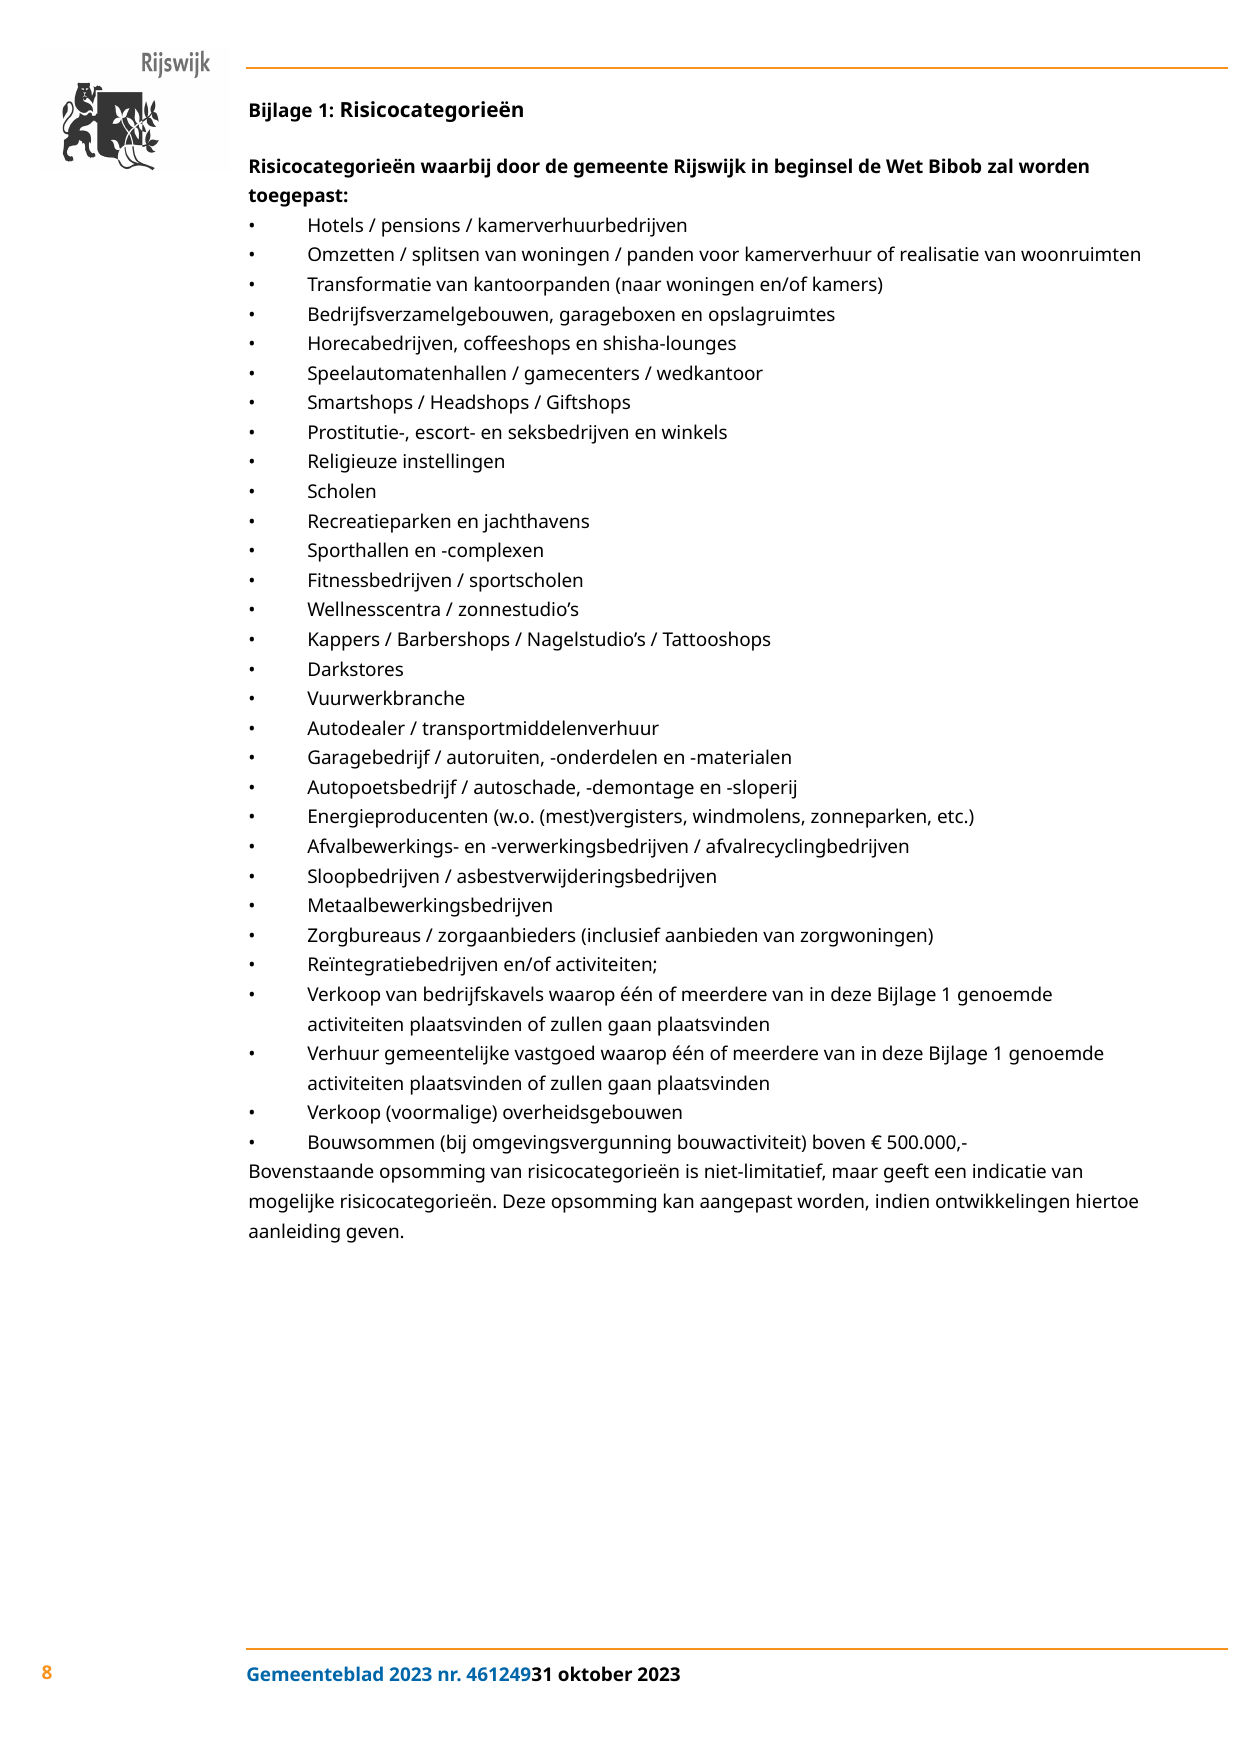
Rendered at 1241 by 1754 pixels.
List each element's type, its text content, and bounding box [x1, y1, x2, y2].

list Zorgbureaus / zorgaanbieders (inclusief aanbieden van zorgwoningen) [248, 922, 1152, 948]
list Kappers / Barbershops / Nagelstudio’s / Tattooshops [248, 626, 1152, 652]
list Religieuze instellingen [248, 449, 1152, 474]
list Horecabedrijven, coffeeshops en shisha-lounges [248, 330, 1152, 356]
list Wellnesscentra / zonnestudio’s [248, 597, 1152, 622]
text Bovenstaande opsomming van risicocategorieën is niet-limitatief, maar geeft een indicatie van mogelijke risicocategorieën. Deze opsomming kan aangepast worden, indien ontwikkelingen hiertoe aanleiding geven. [248, 1159, 1152, 1244]
list Garagebedrijf / autoruiten, -onderdelen en -materialen [248, 744, 1152, 770]
list Sporthallen en -complexen [248, 537, 1152, 563]
list Vuurwerkbranche [248, 685, 1152, 711]
list Bedrijfsverzamelgebouwen, garageboxen en opslagruimtes [248, 301, 1152, 327]
list Hotels / pensions / kamerverhuurbedrijven [248, 212, 1152, 238]
list Afvalbewerkings- en -verwerkingsbedrijven / afvalrecyclingbedrijven [248, 833, 1152, 859]
list Autopoetsbedrijf / autoschade, -demontage en -sloperij [248, 774, 1152, 800]
list Scholen [248, 478, 1152, 504]
list Fitnessbedrijven / sportscholen [248, 567, 1152, 593]
list Verkoop (voormalige) overheidsgebouwen [248, 1099, 1152, 1125]
list Reïntegratiebedrijven en/of activiteiten; [248, 952, 1152, 977]
list Sloopbedrijven / asbestverwijderingsbedrijven [248, 863, 1152, 889]
list Smartshops / Headshops / Giftshops [248, 389, 1152, 415]
list Verhuur gemeentelijke vastgoed waarop één of meerdere van in deze Bijlage 1 genoemde activiteiten plaatsvinden of zullen gaan plaatsvinden [248, 1040, 1152, 1096]
text Bijlage 1: Risicocategorieën [248, 95, 1152, 123]
list Omzetten / splitsen van woningen / panden voor kamerverhuur of realisatie van woonruimten [248, 242, 1152, 267]
list Prostitutie-, escort- en seksbedrijven en winkels [248, 419, 1152, 445]
list Darkstores [248, 656, 1152, 682]
list Transformatie van kantoorpanden (naar woningen en/of kamers) [248, 271, 1152, 297]
list Bouwsommen (bij omgevingsvergunning bouwactiviteit) boven € 500.000,- [248, 1129, 1152, 1155]
picture [41, 47, 231, 172]
list Autodealer / transportmiddelenverhuur [248, 715, 1152, 741]
list Metaalbewerkingsbedrijven [248, 892, 1152, 918]
list Verkoop van bedrijfskavels waarop één of meerdere van in deze Bijlage 1 genoemde activiteiten plaatsvinden of zullen gaan plaatsvinden [248, 981, 1152, 1037]
list Speelautomatenhallen / gamecenters / wedkantoor [248, 360, 1152, 386]
list Recreatieparken en jachthavens [248, 508, 1152, 534]
text Risicocategorieën waarbij door de gemeente Rijswijk in beginsel de Wet Bibob zal worden toegepast: [248, 153, 1152, 208]
list Energieproducenten (w.o. (mest)vergisters, windmolens, zonneparken, etc.) [248, 804, 1152, 829]
